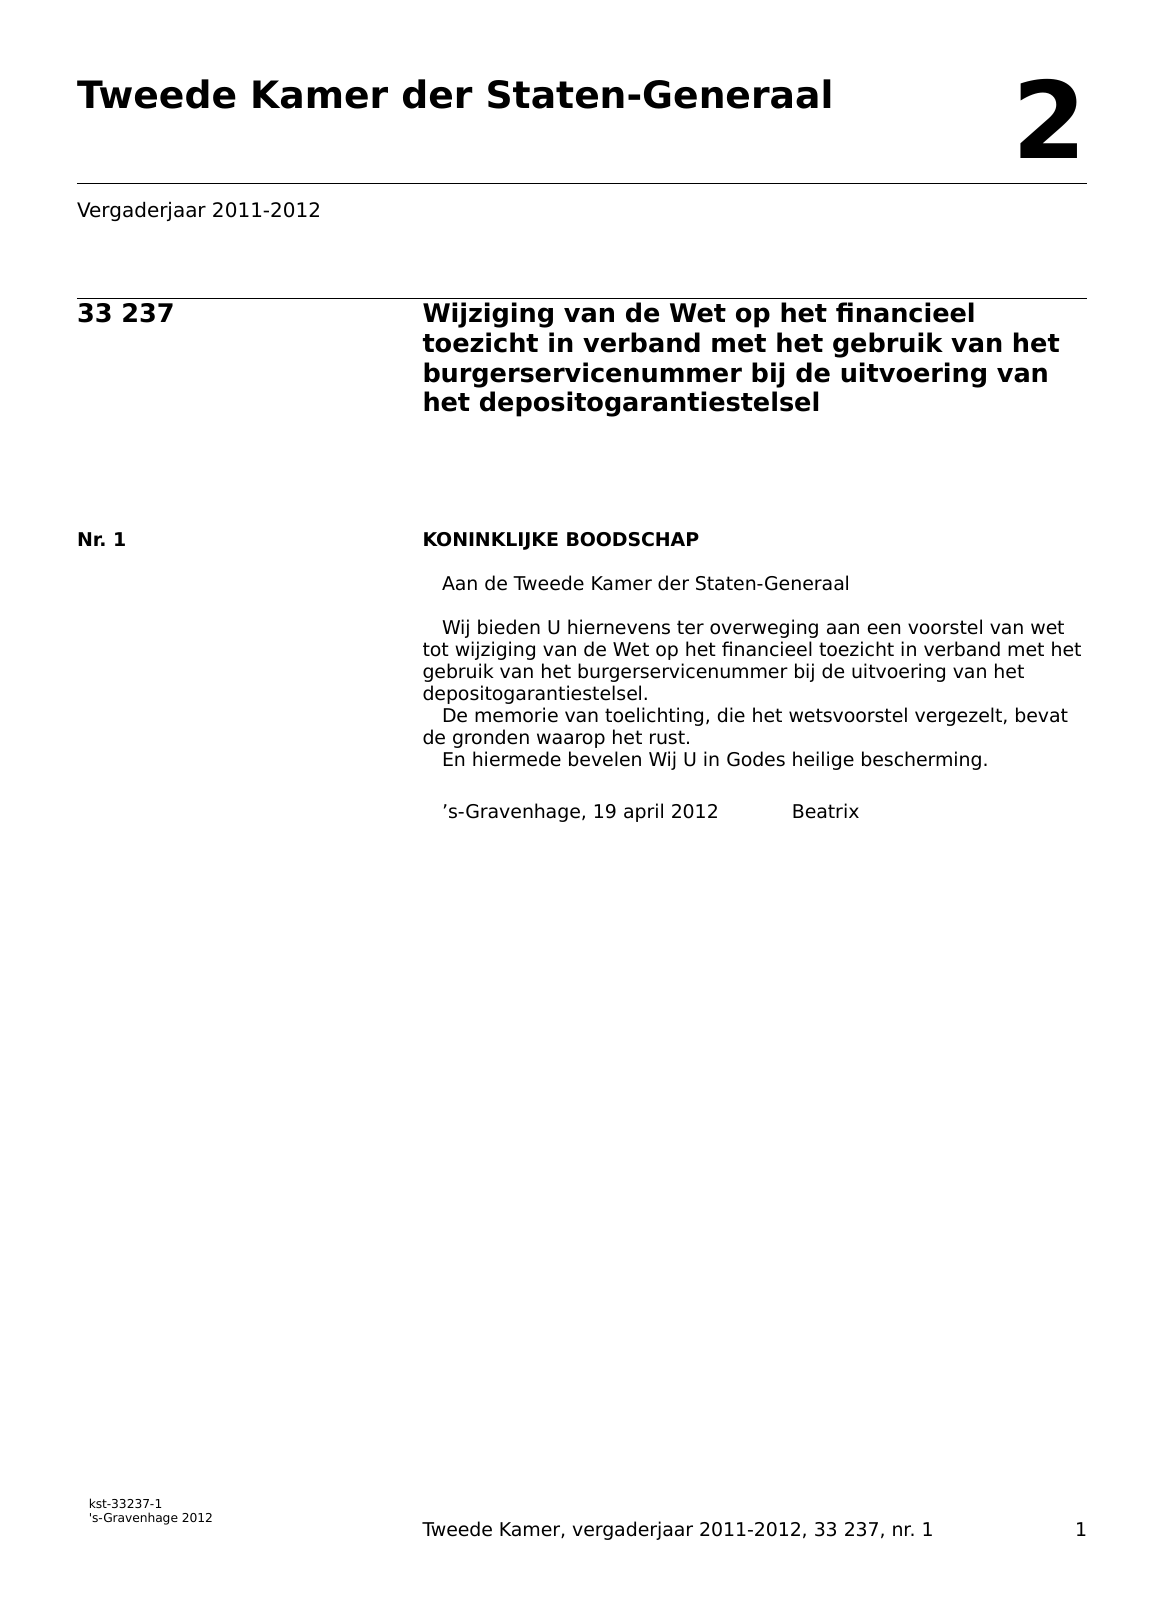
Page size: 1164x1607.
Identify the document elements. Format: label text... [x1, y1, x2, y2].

text ’s-Gravenhage, 19 april 2012 Beatrix [422, 801, 1087, 823]
text En hiermede bevelen Wij U in Godes heilige bescherming. [422, 749, 1087, 771]
text De memorie van toelichting, die het wetsvoorstel vergezelt, bevat de gronden waarop het rust. [422, 705, 1087, 749]
table_header Tweede Kamer der Staten-Generaal [77, 59, 886, 183]
table_cell Vergaderjaar 2011-2012 [77, 184, 1087, 298]
table_header 2 [886, 59, 1087, 183]
subtitle 33 237 Wijziging van de Wet op het financieel toezicht in verband met het gebruik van het burgerservicenummer bij de uitvoering van het depositogarantiestelsel [77, 299, 1087, 418]
text Wij bieden U hiernevens ter overweging aan een voorstel van wet tot wijziging van de Wet op het financieel toezicht in verband met het gebruik van het burgerservicenummer bij de uitvoering van het depositogarantiestelsel. [422, 617, 1087, 705]
text kst-33237-1 [88, 1497, 323, 1511]
text 's-Gravenhage 2012 [88, 1511, 323, 1525]
text Aan de Tweede Kamer der Staten-Generaal [422, 573, 1087, 595]
subtitle Nr. 1 KONINKLIJKE BOODSCHAP [77, 529, 1087, 551]
